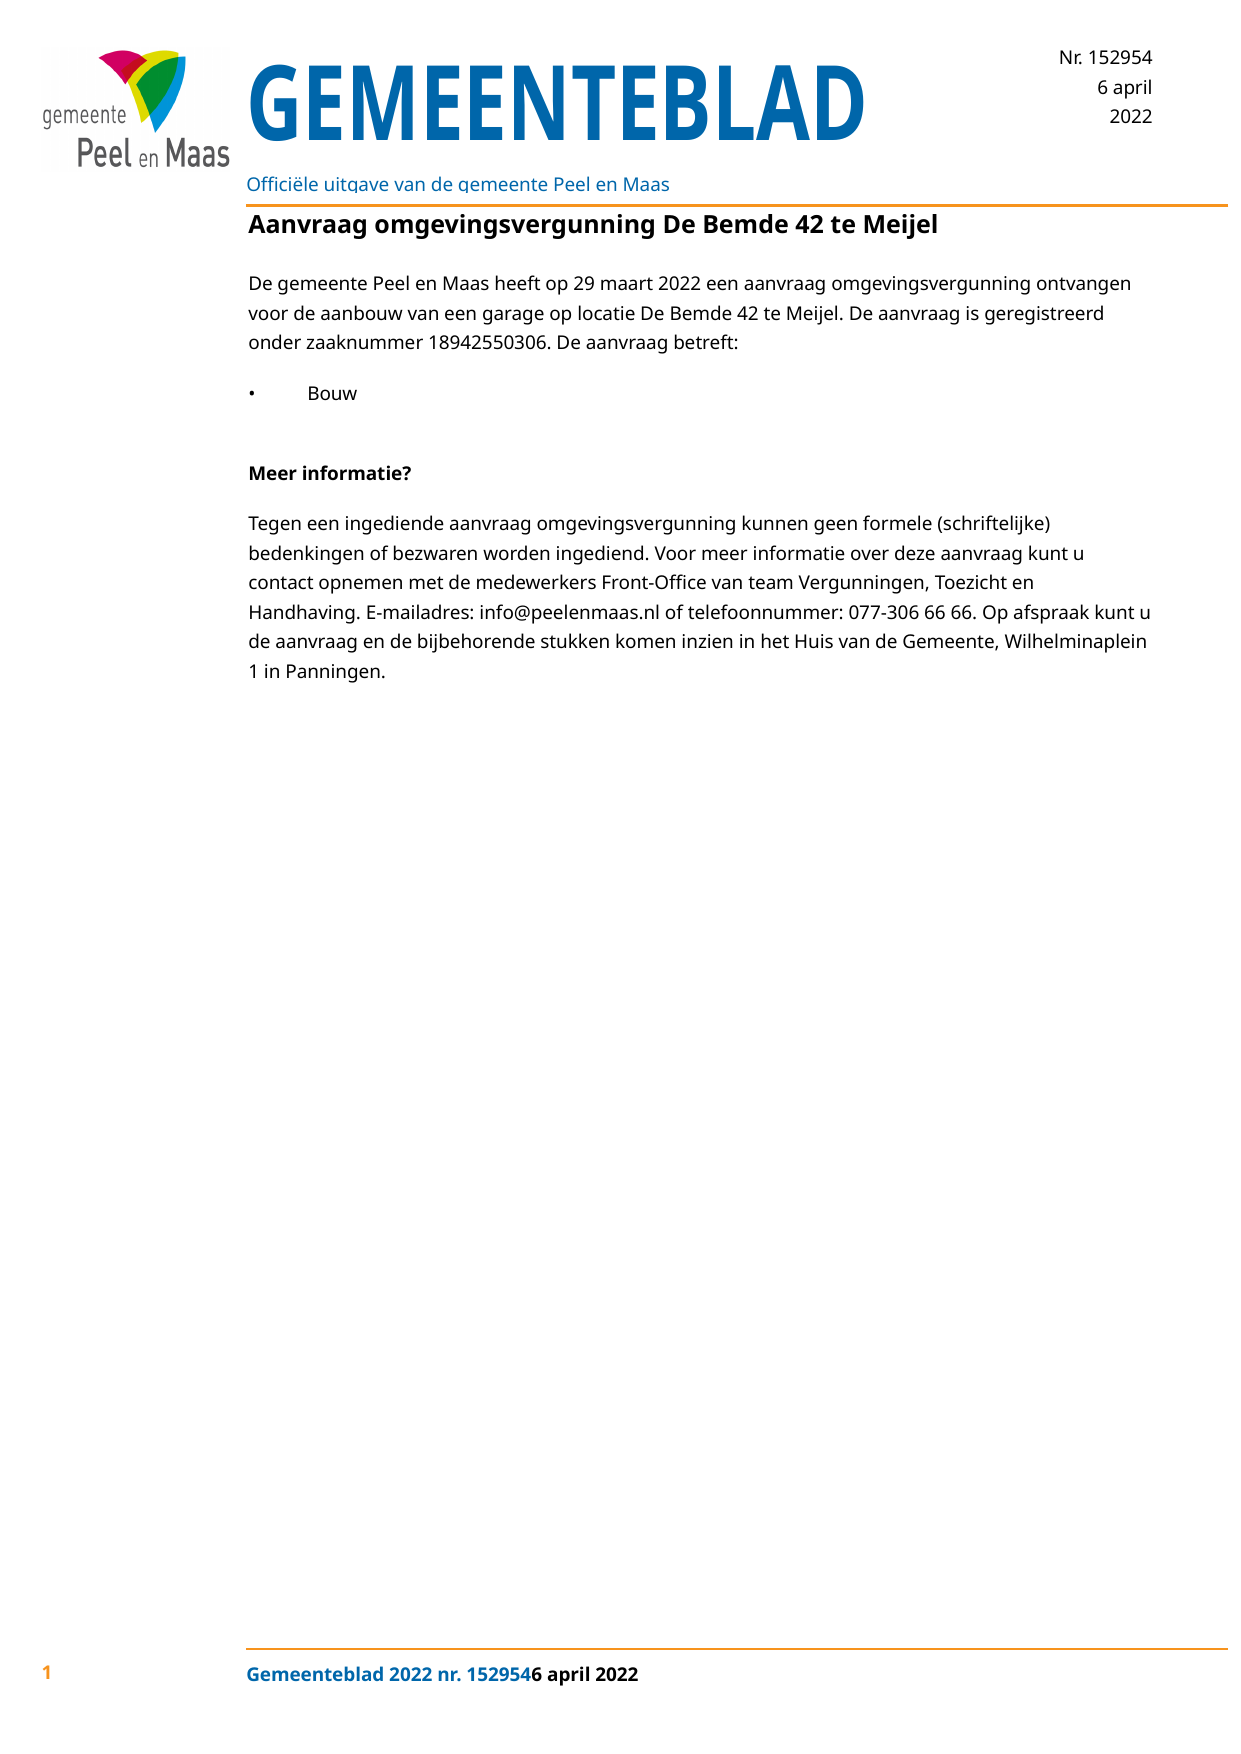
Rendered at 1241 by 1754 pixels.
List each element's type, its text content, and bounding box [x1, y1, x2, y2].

list Bouw [248, 380, 1152, 406]
picture [41, 47, 231, 172]
text Aanvraag omgevingsvergunning De Bemde 42 te Meijel [248, 207, 1152, 241]
text Tegen een ingediende aanvraag omgevingsvergunning kunnen geen formele (schriftelijke) bedenkingen of bezwaren worden ingediend. Voor meer informatie over deze aanvraag kunt u contact opnemen met de medewerkers Front-Office van team Vergunningen, Toezicht en Handhaving. E-mailadres: info@peelenmaas.nl of telefoonnummer: 077-306 66 66. Op afspraak kunt u de aanvraag en de bijbehorende stukken komen inzien in het Huis van de Gemeente, Wilhelminaplein 1 in Panningen. [248, 510, 1152, 684]
text Meer informatie? [248, 460, 1152, 486]
text De gemeente Peel en Maas heeft op 29 maart 2022 een aanvraag omgevingsvergunning ontvangen voor de aanbouw van een garage op locatie De Bemde 42 te Meijel. De aanvraag is geregistreerd onder zaaknummer 18942550306. De aanvraag betreft: [248, 270, 1152, 355]
